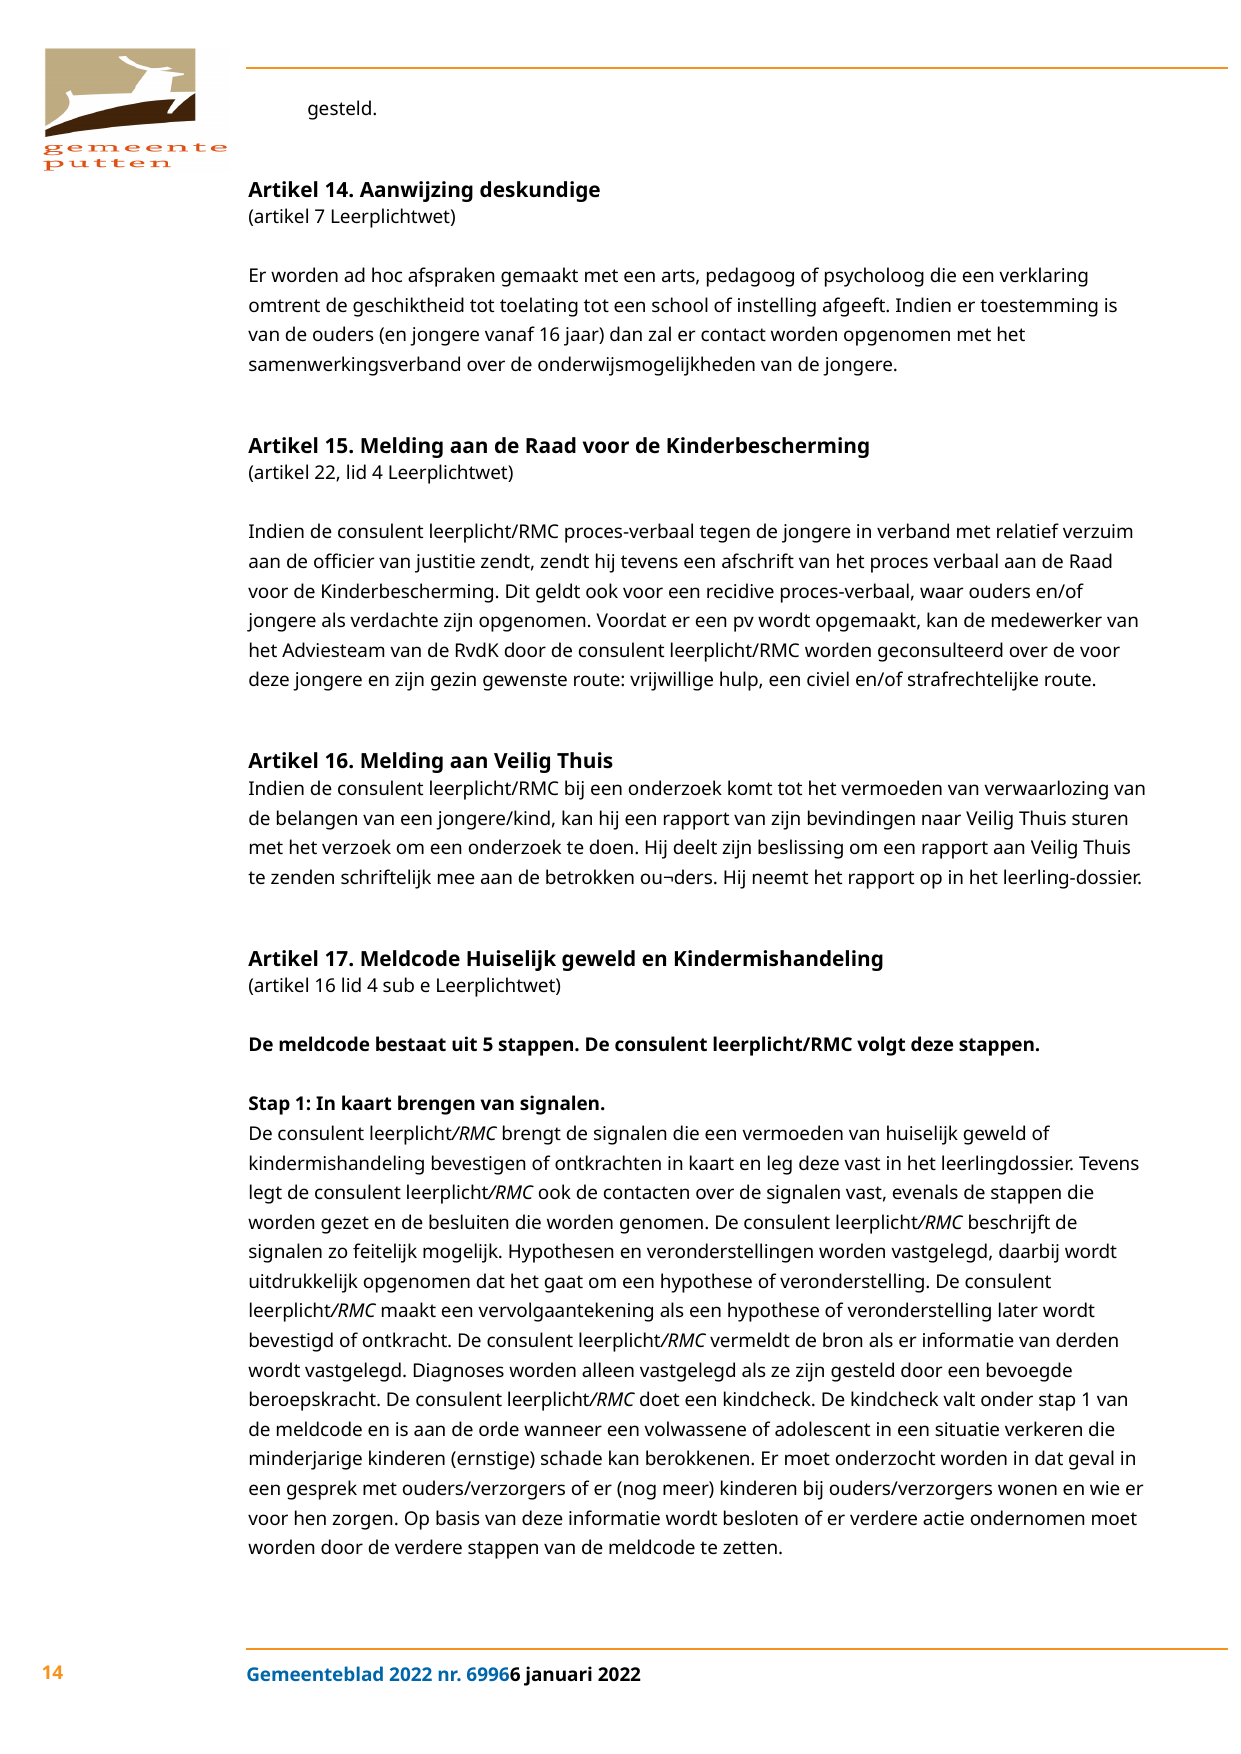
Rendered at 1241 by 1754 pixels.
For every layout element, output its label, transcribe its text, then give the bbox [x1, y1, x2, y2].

text (artikel 16 lid 4 sub e Leerplichtwet) [248, 972, 1152, 998]
text Er worden ad hoc afspraken gemaakt met een arts, pedagoog of psycholoog die een verklaring omtrent de geschiktheid tot toelating tot een school of instelling afgeeft. Indien er toestemming is van de ouders (en jongere vanaf 16 jaar) dan zal er contact worden opgenomen met het samenwerkingsverband over de onderwijsmogelijkheden van de jongere. [248, 262, 1152, 377]
text Artikel 14. Aanwijzing deskundige [248, 175, 1152, 203]
text Indien de consulent leerplicht/RMC bij een onderzoek komt tot het vermoeden van verwaarlozing van de belangen van een jongere/kind, kan hij een rapport van zijn bevindingen naar Veilig Thuis sturen met het verzoek om een onderzoek te doen. Hij deelt zijn beslissing om een rapport aan Veilig Thuis te zenden schriftelijk mee aan de betrokken ou¬ders. Hij neemt het rapport op in het leerling-dossier. [248, 775, 1152, 889]
text (artikel 7 Leerplichtwet) [248, 203, 1152, 229]
text De consulent leerplicht/RMC brengt de signalen die een vermoeden van huiselijk geweld of kindermishandeling bevestigen of ontkrachten in kaart en leg deze vast in het leerlingdossier. Tevens legt de consulent leerplicht/RMC ook de contacten over de signalen vast, evenals de stappen die worden gezet en de besluiten die worden genomen. De consulent leerplicht/RMC beschrijft de signalen zo feitelijk mogelijk. Hypothesen en veronderstellingen worden vastgelegd, daarbij wordt uitdrukkelijk opgenomen dat het gaat om een hypothese of veronderstelling. De consulent leerplicht/RMC maakt een vervolgaantekening als een hypothese of veronderstelling later wordt bevestigd of ontkracht. De consulent leerplicht/RMC vermeldt de bron als er informatie van derden wordt vastgelegd. Diagnoses worden alleen vastgelegd als ze zijn gesteld door een bevoegde beroepskracht. De consulent leerplicht/RMC doet een kindcheck. De kindcheck valt onder stap 1 van de meldcode en is aan de orde wanneer een volwassene of adolescent in een situatie verkeren die minderjarige kinderen (ernstige) schade kan berokkenen. Er moet onderzocht worden in dat geval in een gesprek met ouders/verzorgers of er (nog meer) kinderen bij ouders/verzorgers wonen en wie er voor hen zorgen. Op basis van deze informatie wordt besloten of er verdere actie ondernomen moet worden door de verdere stappen van de meldcode te zetten. [248, 1120, 1152, 1560]
text Stap 1: In kaart brengen van signalen. [248, 1091, 1152, 1116]
text Indien de consulent leerplicht/RMC proces-verbaal tegen de jongere in verband met relatief verzuim aan de officier van justitie zendt, zendt hij tevens een afschrift van het proces verbaal aan de Raad voor de Kinderbescherming. Dit geldt ook voor een recidive proces-verbaal, waar ouders en/of jongere als verdachte zijn opgenomen. Voordat er een pv wordt opgemaakt, kan de medewerker van het Adviesteam van de RvdK door de consulent leerplicht/RMC worden geconsulteerd over de voor deze jongere en zijn gezin gewenste route: vrijwillige hulp, een civiel en/of strafrechtelijke route. [248, 519, 1152, 692]
text (artikel 22, lid 4 Leerplichtwet) [248, 459, 1152, 485]
text Artikel 17. Meldcode Huiselijk geweld en Kindermishandeling [248, 944, 1152, 972]
picture [41, 47, 231, 172]
list gesteld. [248, 95, 1152, 121]
text Artikel 15. Melding aan de Raad voor de Kinderbescherming [248, 431, 1152, 459]
text De meldcode bestaat uit 5 stappen. De consulent leerplicht/RMC volgt deze stappen. [248, 1031, 1152, 1057]
text Artikel 16. Melding aan Veilig Thuis [248, 747, 1152, 775]
